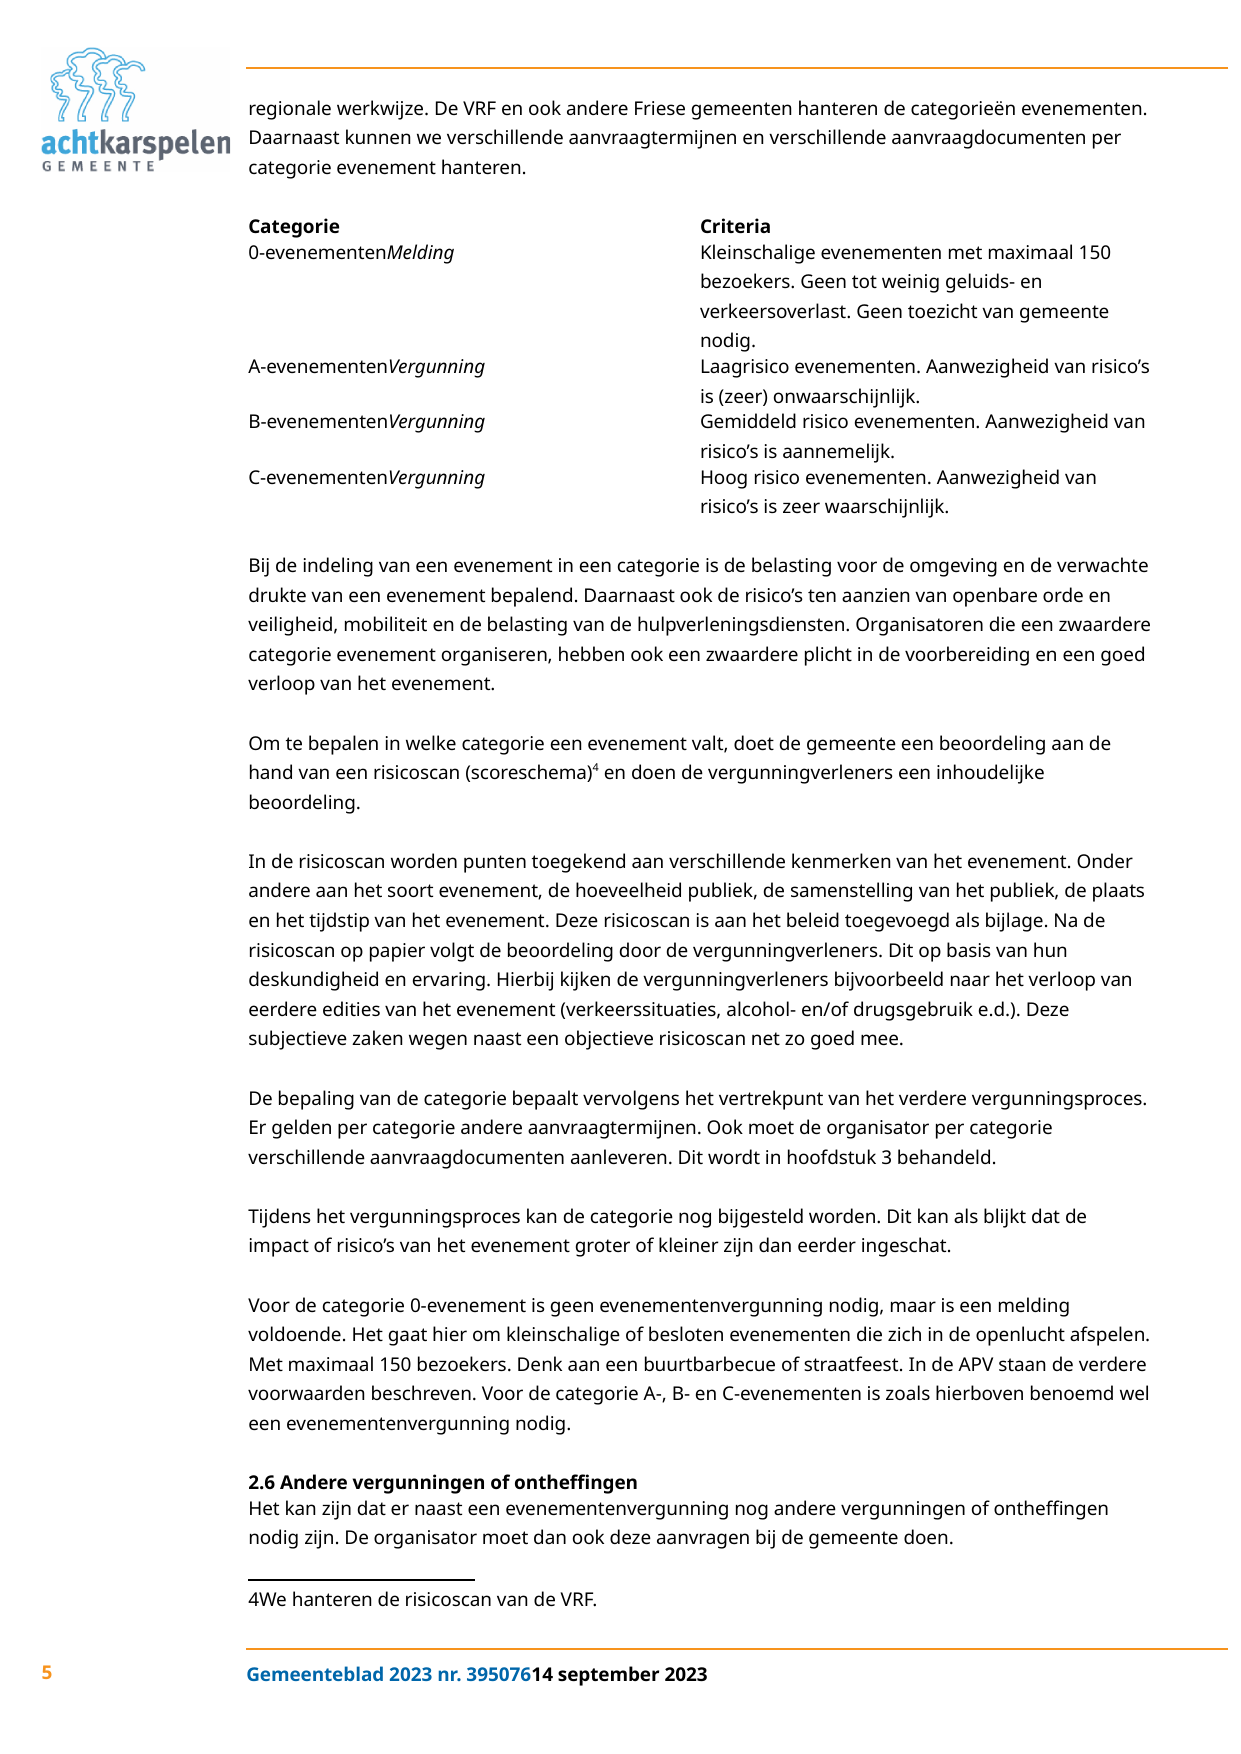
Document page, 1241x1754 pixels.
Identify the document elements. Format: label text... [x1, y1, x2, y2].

text In de risicoscan worden punten toegekend aan verschillende kenmerken van het evenement. Onder andere aan het soort evenement, de hoeveelheid publiek, de samenstelling van het publiek, de plaats en het tijdstip van het evenement. Deze risicoscan is aan het beleid toegevoegd als bijlage. Na de risicoscan op papier volgt de beoordeling door de vergunningverleners. Dit op basis van hun deskundigheid en ervaring. Hierbij kijken de vergunningverleners bijvoorbeeld naar het verloop van eerdere edities van het evenement (verkeerssituaties, alcohol- en/of drugsgebruik e.d.). Deze subjectieve zaken wegen naast een objectieve risicoscan net zo goed mee. [248, 848, 1152, 1051]
text Voor de categorie 0-evenement is geen evenementenvergunning nodig, maar is een melding voldoende. Het gaat hier om kleinschalige of besloten evenementen die zich in de openlucht afspelen. Met maximaal 150 bezoekers. Denk aan een buurtbarbecue of straatfeest. In de APV staan de verdere voorwaarden beschreven. Voor de categorie A-, B- en C-evenementen is zoals hierboven benoemd wel een evenementenvergunning nodig. [248, 1292, 1152, 1436]
table_cell Laagrisico evenementen. Aanwezigheid van risico’s is (zeer) onwaarschijnlijk. [700, 354, 1152, 409]
table_cell Kleinschalige evenementen met maximaal 150 bezoekers. Geen tot weinig geluids- en verkeersoverlast. Geen toezicht van gemeente nodig. [700, 239, 1152, 353]
table_cell C-evenementenVergunning [248, 464, 700, 519]
table_cell B-evenementenVergunning [248, 409, 700, 464]
table_cell Hoog risico evenementen. Aanwezigheid van risico’s is zeer waarschijnlijk. [700, 464, 1152, 519]
table_cell 0-evenementenMelding [248, 239, 700, 353]
text 2.6 Andere vergunningen of ontheffingen [248, 1469, 1152, 1495]
text regionale werkwijze. De VRF en ook andere Friese gemeenten hanteren de categorieën evenementen. Daarnaast kunnen we verschillende aanvraagtermijnen en verschillende aanvraagdocumenten per categorie evenement hanteren. [248, 95, 1152, 180]
table_header Criteria [700, 213, 1152, 239]
text Om te bepalen in welke categorie een evenement valt, doet de gemeente een beoordeling aan de hand van een risicoscan (scoreschema) en doen de vergunningverleners een inhoudelijke beoordeling. [248, 730, 1152, 814]
text Tijdens het vergunningsproces kan de categorie nog bijgesteld worden. Dit kan als blijkt dat de impact of risico’s van het evenement groter of kleiner zijn dan eerder ingeschat. [248, 1203, 1152, 1258]
table_cell A-evenementenVergunning [248, 354, 700, 409]
text We hanteren de risicoscan van de VRF. [248, 1586, 1152, 1612]
table_header Categorie [248, 213, 700, 239]
text De bepaling van de categorie bepaalt vervolgens het vertrekpunt van het verdere vergunningsproces. Er gelden per categorie andere aanvraagtermijnen. Ook moet de organisator per categorie verschillende aanvraagdocumenten aanleveren. Dit wordt in hoofdstuk 3 behandeld. [248, 1085, 1152, 1169]
text Het kan zijn dat er naast een evenementenvergunning nog andere vergunningen of ontheffingen nodig zijn. De organisator moet dan ook deze aanvragen bij de gemeente doen. [248, 1495, 1152, 1550]
picture [41, 47, 231, 172]
text Bij de indeling van een evenement in een categorie is de belasting voor de omgeving en de verwachte drukte van een evenement bepalend. Daarnaast ook de risico’s ten aanzien van openbare orde en veiligheid, mobiliteit en de belasting van de hulpverleningsdiensten. Organisatoren die een zwaardere categorie evenement organiseren, hebben ook een zwaardere plicht in de voorbereiding en een goed verloop van het evenement. [248, 552, 1152, 696]
table_cell Gemiddeld risico evenementen. Aanwezigheid van risico’s is aannemelijk. [700, 409, 1152, 464]
